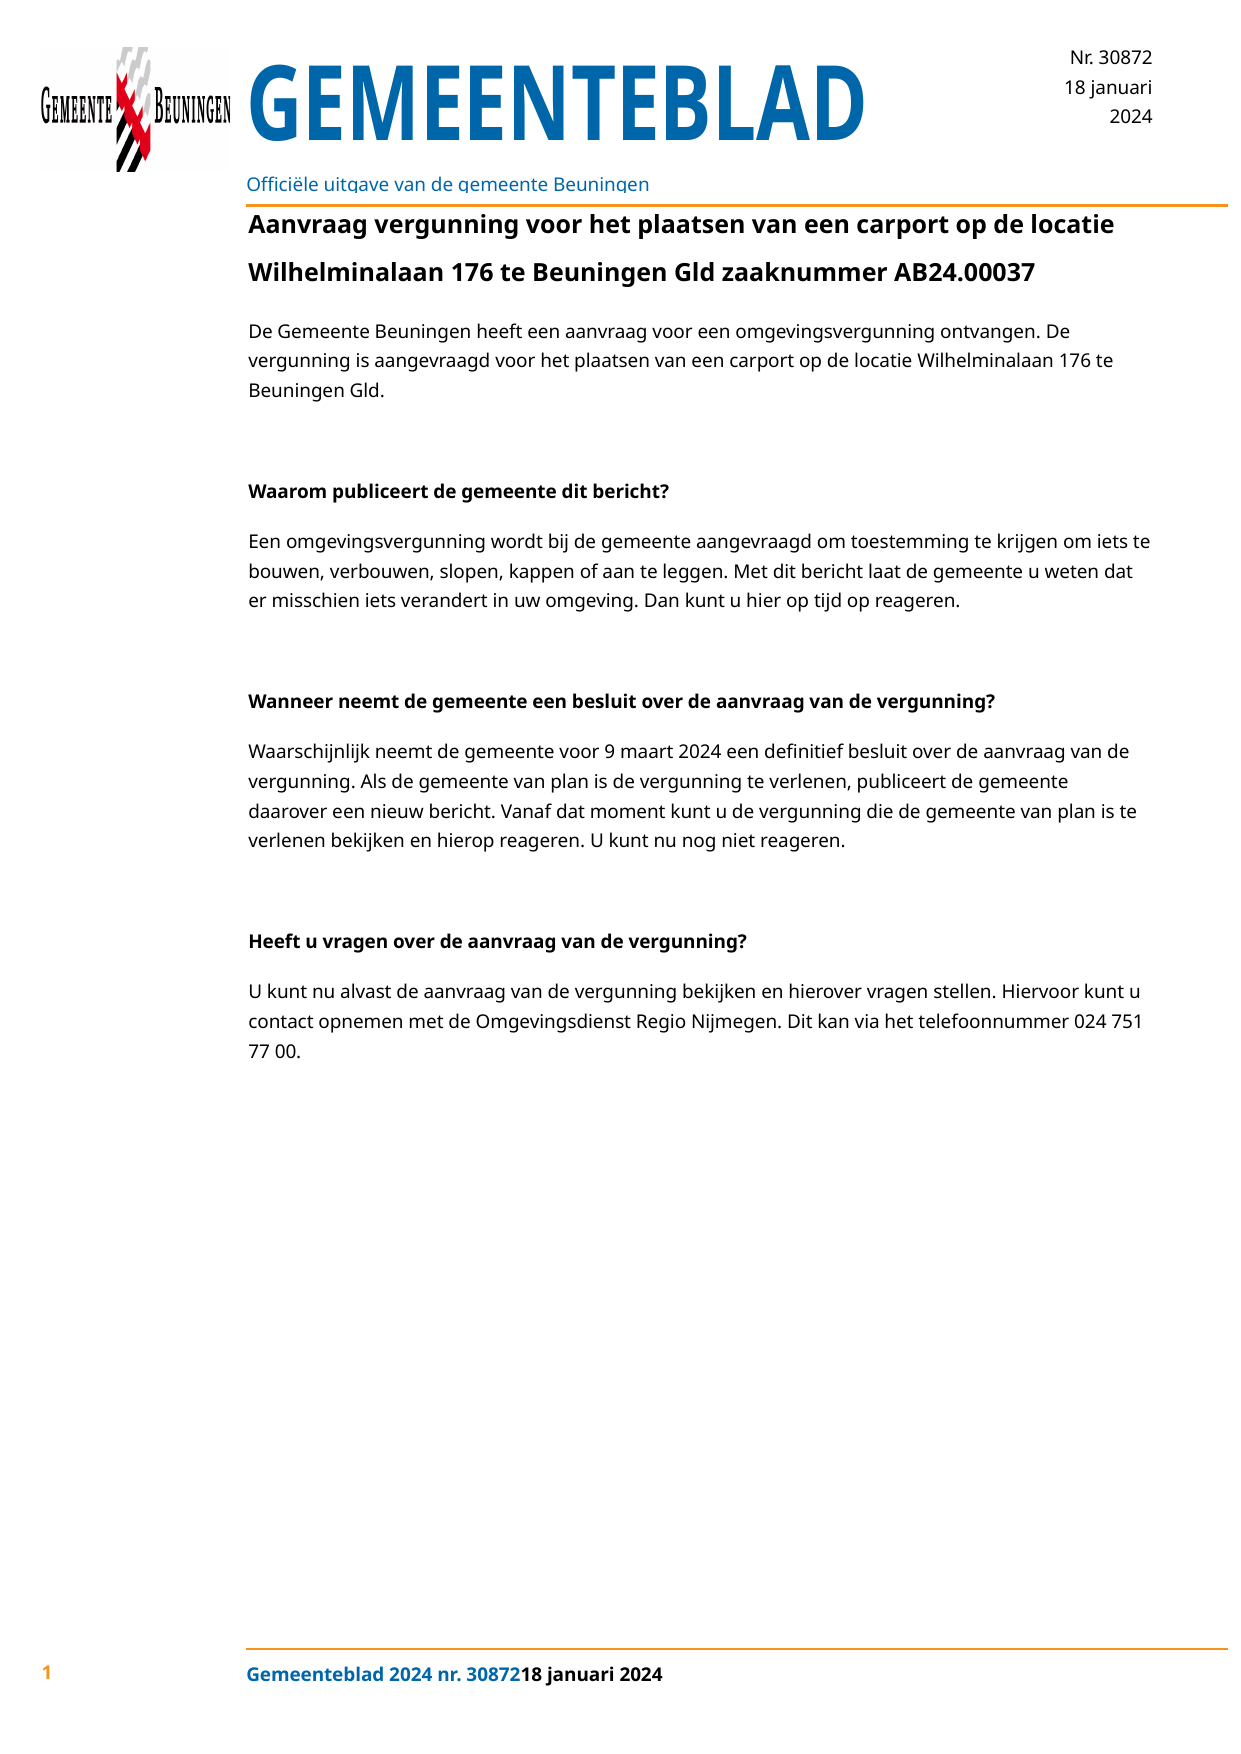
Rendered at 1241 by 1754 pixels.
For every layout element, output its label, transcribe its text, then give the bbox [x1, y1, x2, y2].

text Aanvraag vergunning voor het plaatsen van een carport op de locatie Wilhelminalaan 176 te Beuningen Gld zaaknummer AB24.00037 [248, 207, 1152, 288]
text De Gemeente Beuningen heeft een aanvraag voor een omgevingsvergunning ontvangen. De vergunning is aangevraagd voor het plaatsen van een carport op de locatie Wilhelminalaan 176 te Beuningen Gld. [248, 318, 1152, 403]
text Wanneer neemt de gemeente een besluit over de aanvraag van de vergunning? [248, 688, 1152, 714]
text Heeft u vragen over de aanvraag van de vergunning? [248, 928, 1152, 954]
picture [41, 47, 231, 172]
text U kunt nu alvast de aanvraag van de vergunning bekijken en hierover vragen stellen. Hiervoor kunt u contact opnemen met de Omgevingsdienst Regio Nijmegen. Dit kan via het telefoonnummer 024 751 77 00. [248, 979, 1152, 1064]
text Waarschijnlijk neemt de gemeente voor 9 maart 2024 een definitief besluit over de aanvraag van de vergunning. Als de gemeente van plan is de vergunning te verlenen, publiceert de gemeente daarover een nieuw bericht. Vanaf dat moment kunt u de vergunning die de gemeente van plan is te verlenen bekijken en hierop reageren. U kunt nu nog niet reageren. [248, 739, 1152, 853]
text Een omgevingsvergunning wordt bij de gemeente aangevraagd om toestemming te krijgen om iets te bouwen, verbouwen, slopen, kappen of aan te leggen. Met dit bericht laat de gemeente u weten dat er misschien iets verandert in uw omgeving. Dan kunt u hier op tijd op reageren. [248, 528, 1152, 613]
text Waarom publiceert de gemeente dit bericht? [248, 478, 1152, 504]
